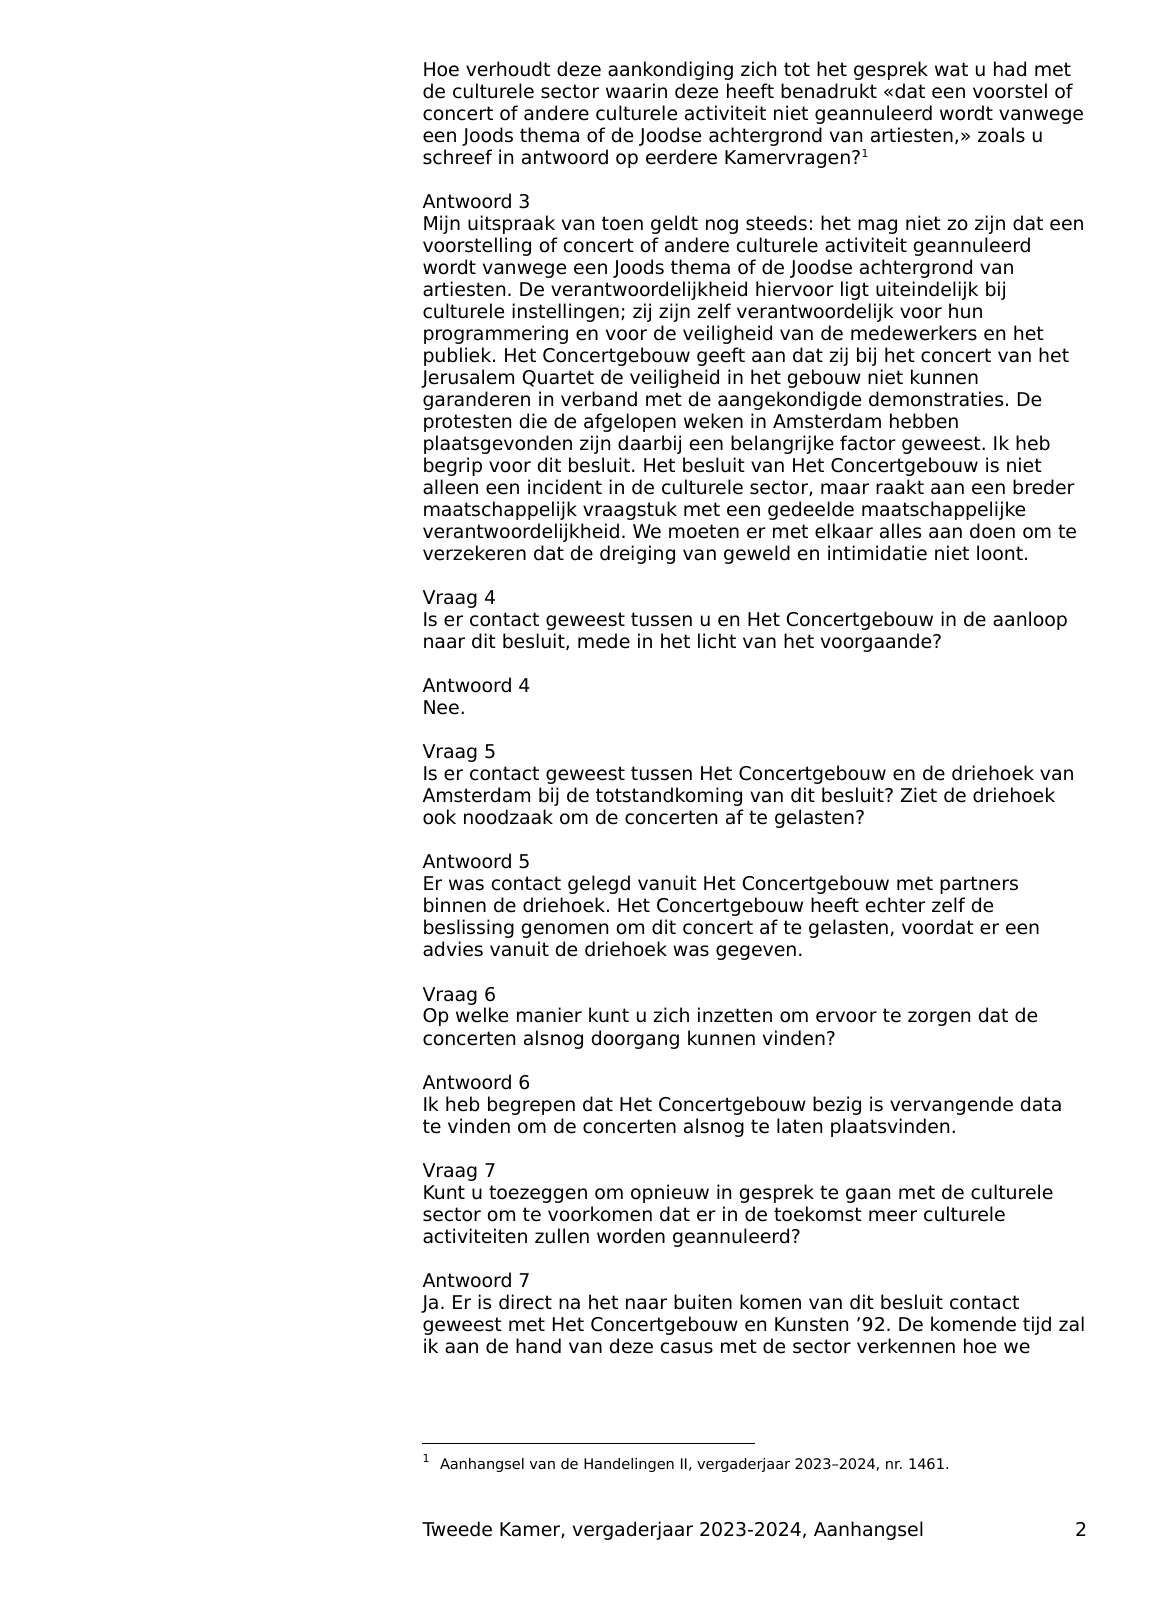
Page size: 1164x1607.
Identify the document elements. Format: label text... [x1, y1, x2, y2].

text Is er contact geweest tussen Het Concertgebouw en de driehoek van Amsterdam bij de totstandkoming van dit besluit? Ziet de driehoek ook noodzaak om de concerten af te gelasten? [422, 763, 1087, 829]
text Antwoord 7 [422, 1270, 1087, 1292]
text Ja. Er is direct na het naar buiten komen van dit besluit contact geweest met Het Concertgebouw en Kunsten ’92. De komende tijd zal ik aan de hand van deze casus met de sector verkennen hoe we [422, 1292, 1087, 1358]
text Vraag 4 [422, 587, 1087, 609]
text Vraag 5 [422, 741, 1087, 763]
text Ik heb begrepen dat Het Concertgebouw bezig is vervangende data te vinden om de concerten alsnog te laten plaatsvinden. [422, 1093, 1087, 1137]
text Is er contact geweest tussen u en Het Concertgebouw in de aanloop naar dit besluit, mede in het licht van het voorgaande? [422, 609, 1087, 653]
text Hoe verhoudt deze aankondiging zich tot het gesprek wat u had met de culturele sector waarin deze heeft benadrukt «dat een voorstel of concert of andere culturele activiteit niet geannuleerd wordt vanwege een Joods thema of de Joodse achtergrond van artiesten,» zoals u schreef in antwoord op eerdere Kamervragen? [422, 59, 1087, 169]
text Vraag 6 [422, 983, 1087, 1005]
text Nee. [422, 697, 1087, 719]
text Op welke manier kunt u zich inzetten om ervoor te zorgen dat de concerten alsnog doorgang kunnen vinden? [422, 1005, 1087, 1049]
text Antwoord 3 [422, 191, 1087, 213]
text Vraag 7 [422, 1160, 1087, 1182]
text Antwoord 6 [422, 1072, 1087, 1093]
text Antwoord 5 [422, 851, 1087, 873]
text Antwoord 4 [422, 675, 1087, 697]
text Kunt u toezeggen om opnieuw in gesprek te gaan met de culturele sector om te voorkomen dat er in de toekomst meer culturele activiteiten zullen worden geannuleerd? [422, 1182, 1087, 1248]
text Mijn uitspraak van toen geldt nog steeds: het mag niet zo zijn dat een voorstelling of concert of andere culturele activiteit geannuleerd wordt vanwege een Joods thema of de Joodse achtergrond van artiesten. De verantwoordelijkheid hiervoor ligt uiteindelijk bij culturele instellingen; zij zijn zelf verantwoordelijk voor hun programmering en voor de veiligheid van de medewerkers en het publiek. Het Concertgebouw geeft aan dat zij bij het concert van het Jerusalem Quartet de veiligheid in het gebouw niet kunnen garanderen in verband met de aangekondigde demonstraties. De protesten die de afgelopen weken in Amsterdam hebben plaatsgevonden zijn daarbij een belangrijke factor geweest. Ik heb begrip voor dit besluit. Het besluit van Het Concertgebouw is niet alleen een incident in de culturele sector, maar raakt aan een breder maatschappelijk vraagstuk met een gedeelde maatschappelijke verantwoordelijkheid. We moeten er met elkaar alles aan doen om te verzekeren dat de dreiging van geweld en intimidatie niet loont. [422, 213, 1087, 565]
text Er was contact gelegd vanuit Het Concertgebouw met partners binnen de driehoek. Het Concertgebouw heeft echter zelf de beslissing genomen om dit concert af te gelasten, voordat er een advies vanuit de driehoek was gegeven. [422, 873, 1087, 961]
text Aanhangsel van de Handelingen II, vergaderjaar 2023–2024, nr. 1461. [422, 1452, 1087, 1474]
